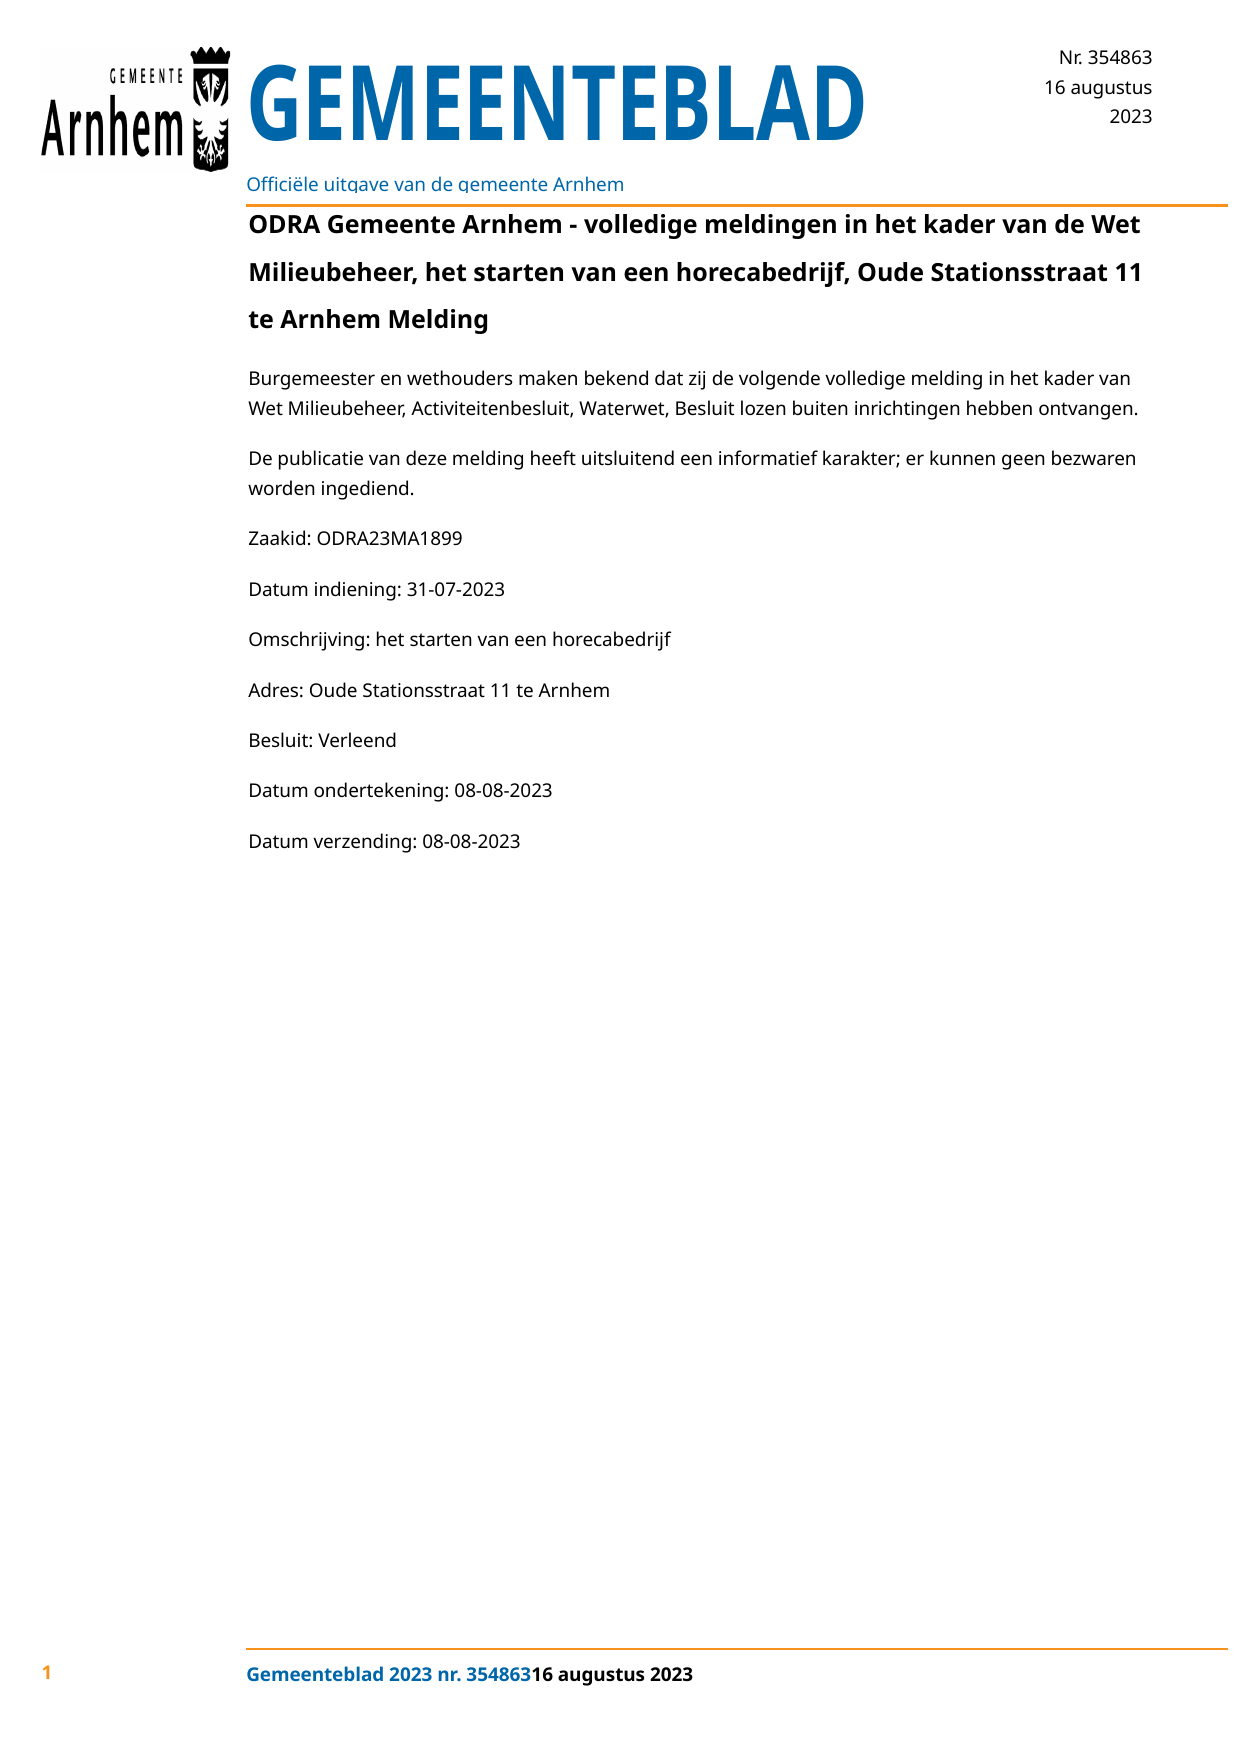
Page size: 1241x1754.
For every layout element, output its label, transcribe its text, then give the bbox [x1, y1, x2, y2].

picture [41, 47, 231, 172]
text Zaakid: ODRA23MA1899 [248, 526, 1152, 551]
text Datum verzending: 08-08-2023 [248, 828, 1152, 854]
text Besluit: Verleend [248, 727, 1152, 753]
text Datum indiening: 31-07-2023 [248, 576, 1152, 602]
text ODRA Gemeente Arnhem - volledige meldingen in het kader van de Wet Milieubeheer, het starten van een horecabedrijf, Oude Stationsstraat 11 te Arnhem Melding [248, 207, 1152, 336]
text De publicatie van deze melding heeft uitsluitend een informatief karakter; er kunnen geen bezwaren worden ingediend. [248, 446, 1152, 501]
text Omschrijving: het starten van een horecabedrijf [248, 626, 1152, 652]
text Burgemeester en wethouders maken bekend dat zij de volgende volledige melding in het kader van Wet Milieubeheer, Activiteitenbesluit, Waterwet, Besluit lozen buiten inrichtingen hebben ontvangen. [248, 366, 1152, 421]
text Datum ondertekening: 08-08-2023 [248, 778, 1152, 803]
text Adres: Oude Stationsstraat 11 te Arnhem [248, 677, 1152, 702]
